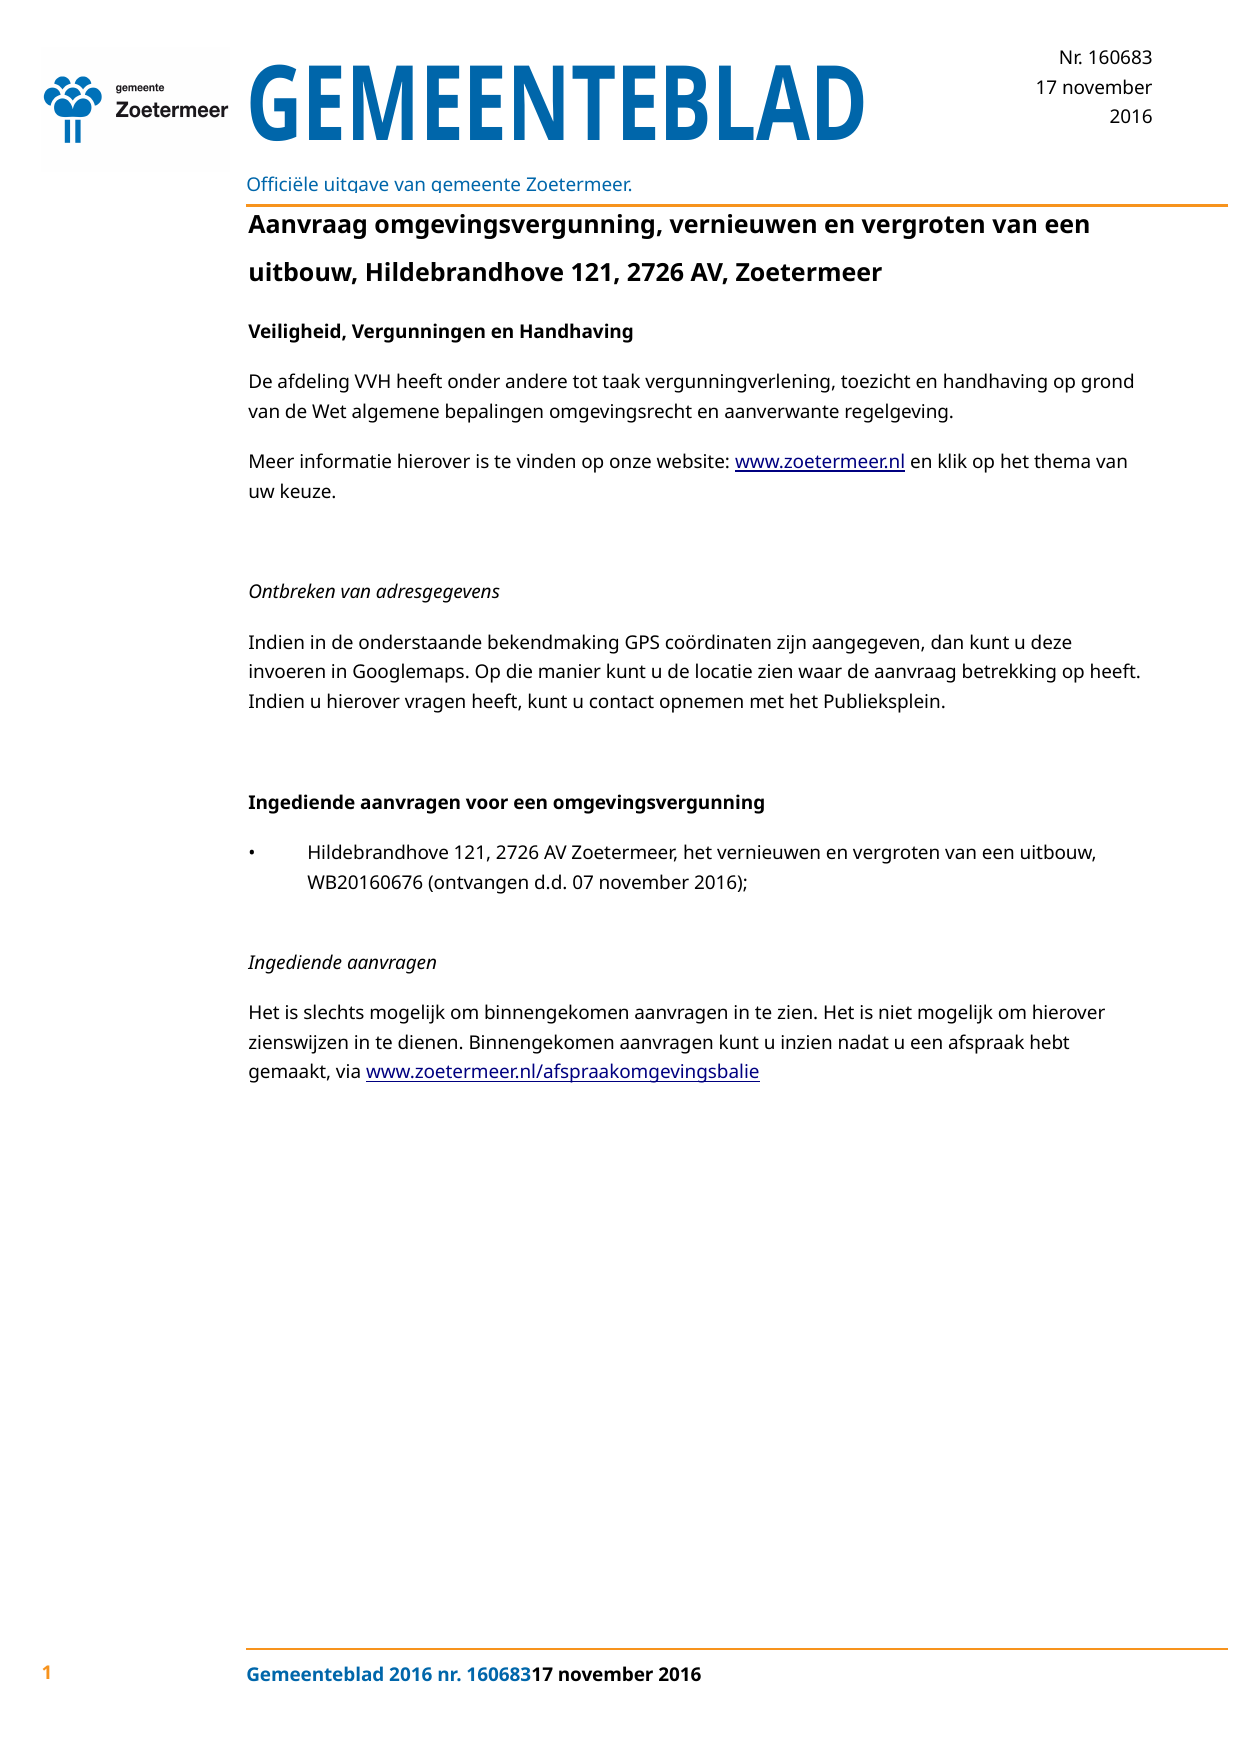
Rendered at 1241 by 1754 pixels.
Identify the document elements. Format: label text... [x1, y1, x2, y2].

list Hildebrandhove 121, 2726 AV Zoetermeer, het vernieuwen en vergroten van een uitbouw, WB20160676 (ontvangen d.d. 07 november 2016); [248, 839, 1152, 895]
text Indien in de onderstaande bekendmaking GPS coördinaten zijn aangegeven, dan kunt u deze invoeren in Googlemaps. Op die manier kunt u de locatie zien waar de aanvraag betrekking op heeft. Indien u hierover vragen heeft, kunt u contact opnemen met het Publieksplein. [248, 629, 1152, 714]
text Veiligheid, Vergunningen en Handhaving [248, 318, 1152, 344]
text De afdeling VVH heeft onder andere tot taak vergunningverlening, toezicht en handhaving op grond van de Wet algemene bepalingen omgevingsrecht en aanverwante regelgeving. [248, 368, 1152, 424]
text Aanvraag omgevingsvergunning, vernieuwen en vergroten van een uitbouw, Hildebrandhove 121, 2726 AV, Zoetermeer [248, 207, 1152, 288]
text Meer informatie hierover is te vinden op onze website: www.zoetermeer.nl en klik op het thema van uw keuze. [248, 448, 1152, 504]
text Ontbreken van adresgegevens [248, 579, 1152, 604]
text Het is slechts mogelijk om binnengekomen aanvragen in te zien. Het is niet mogelijk om hierover zienswijzen in te dienen. Binnengekomen aanvragen kunt u inzien nadat u een afspraak hebt gemaakt, via www.zoetermeer.nl/afspraakomgevingsbalie [248, 999, 1152, 1084]
text Ingediende aanvragen [248, 949, 1152, 975]
text Ingediende aanvragen voor een omgevingsvergunning [248, 789, 1152, 815]
picture [41, 47, 231, 172]
